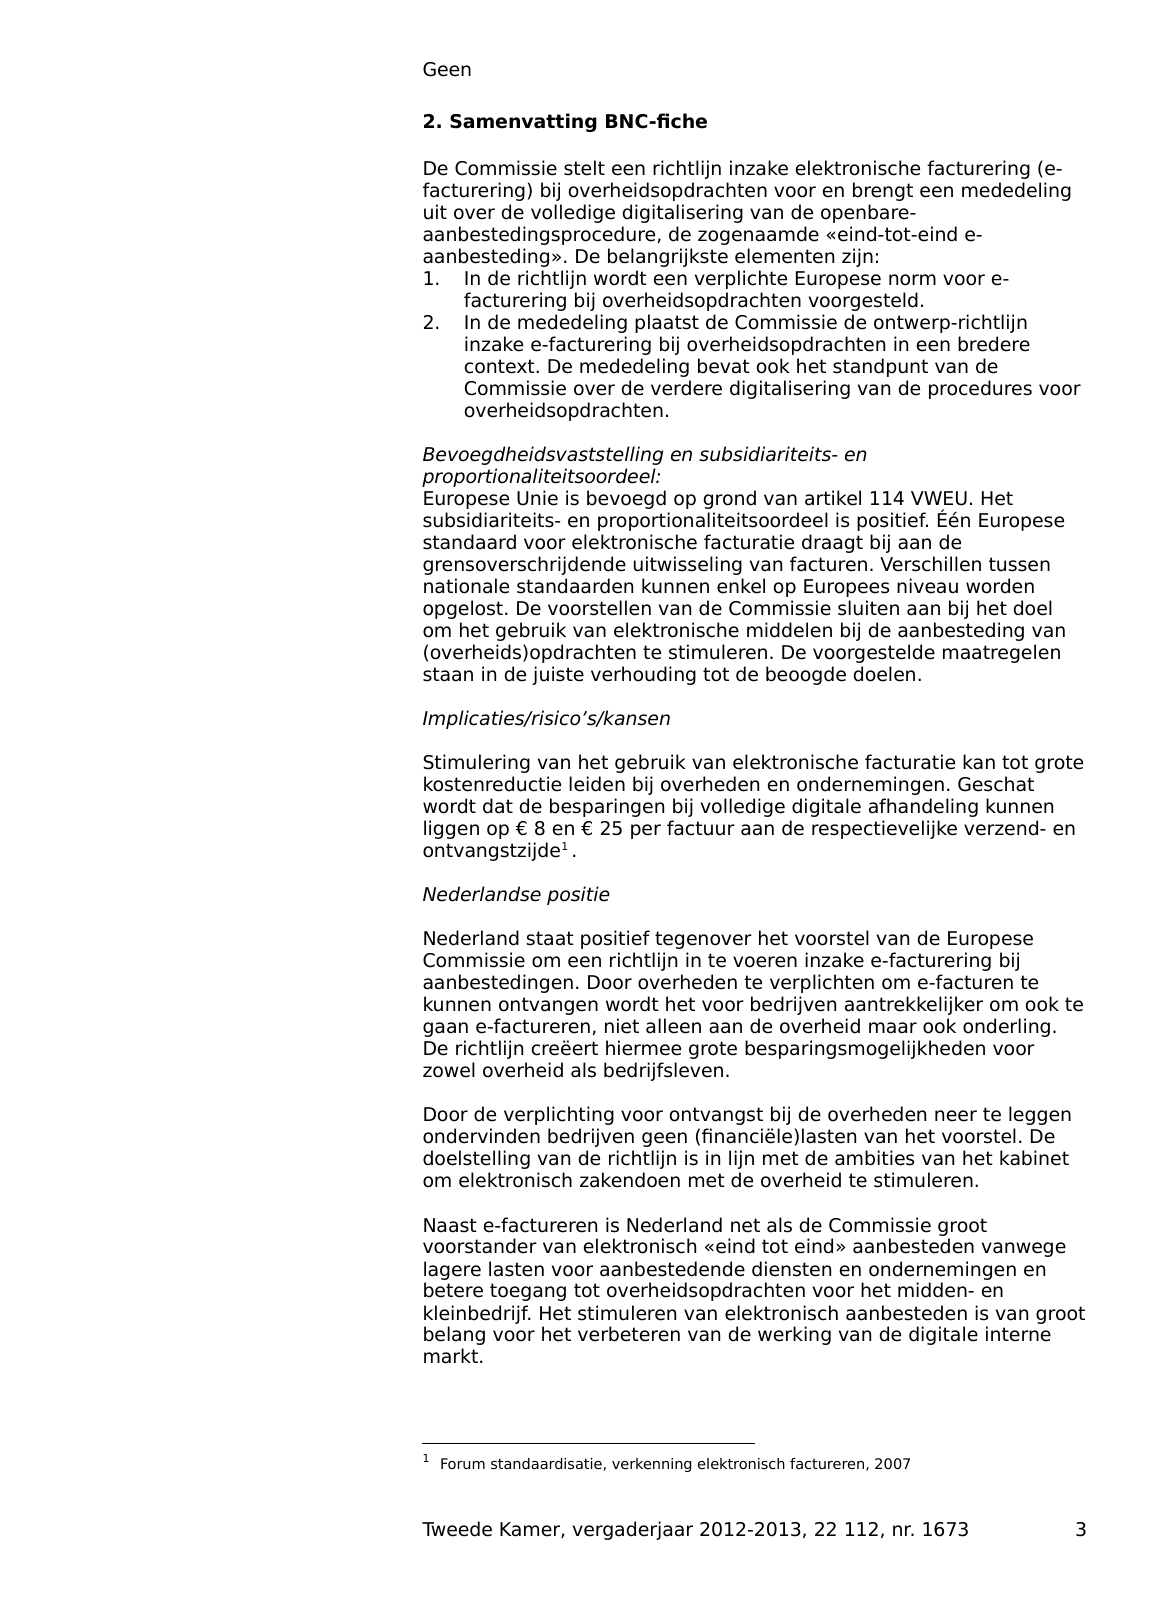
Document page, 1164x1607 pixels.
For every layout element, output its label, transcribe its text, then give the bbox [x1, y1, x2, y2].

text Nederland staat positief tegenover het voorstel van de Europese Commissie om een richtlijn in te voeren inzake e-facturering bij aanbestedingen. Door overheden te verplichten om e-facturen te kunnen ontvangen wordt het voor bedrijven aantrekkelijker om ook te gaan e-factureren, niet alleen aan de overheid maar ook onderling. De richtlijn creëert hiermee grote besparingsmogelijkheden voor zowel overheid als bedrijfsleven. [422, 928, 1087, 1082]
text Stimulering van het gebruik van elektronische facturatie kan tot grote kostenreductie leiden bij overheden en ondernemingen. Geschat wordt dat de besparingen bij volledige digitale afhandeling kunnen liggen op € 8 en € 25 per factuur aan de respectievelijke verzend- en ontvangstzijde. [422, 752, 1087, 862]
text Forum standaardisatie, verkenning elektronisch factureren, 2007 [422, 1452, 1087, 1474]
subtitle 2. Samenvatting BNC-fiche [422, 111, 1087, 133]
text Naast e-factureren is Nederland net als de Commissie groot voorstander van elektronisch «eind tot eind» aanbesteden vanwege lagere lasten voor aanbestedende diensten en ondernemingen en betere toegang tot overheidsopdrachten voor het midden- en kleinbedrijf. Het stimuleren van elektronisch aanbesteden is van groot belang voor het verbeteren van de werking van de digitale interne markt. [422, 1214, 1087, 1368]
text 1. In de richtlijn wordt een verplichte Europese norm voor e-facturering bij overheidsopdrachten voorgesteld. [422, 268, 1087, 312]
text Bevoegdheidsvaststelling en subsidiariteits- en proportionaliteitsoordeel: [422, 444, 1087, 488]
text Door de verplichting voor ontvangst bij de overheden neer te leggen ondervinden bedrijven geen (financiële)lasten van het voorstel. De doelstelling van de richtlijn is in lijn met de ambities van het kabinet om elektronisch zakendoen met de overheid te stimuleren. [422, 1104, 1087, 1192]
subtitle Implicaties/risico’s/kansen [422, 708, 1087, 730]
text Europese Unie is bevoegd op grond van artikel 114 VWEU. Het subsidiariteits- en proportionaliteitsoordeel is positief. Één Europese standaard voor elektronische facturatie draagt bij aan de grensoverschrijdende uitwisseling van facturen. Verschillen tussen nationale standaarden kunnen enkel op Europees niveau worden opgelost. De voorstellen van de Commissie sluiten aan bij het doel om het gebruik van elektronische middelen bij de aanbesteding van (overheids)opdrachten te stimuleren. De voorgestelde maatregelen staan in de juiste verhouding tot de beoogde doelen. [422, 488, 1087, 686]
text 2. In de mededeling plaatst de Commissie de ontwerp-richtlijn inzake e-facturering bij overheidsopdrachten in een bredere context. De mededeling bevat ook het standpunt van de Commissie over de verdere digitalisering van de procedures voor overheidsopdrachten. [422, 312, 1087, 422]
subtitle Nederlandse positie [422, 884, 1087, 906]
text Geen [422, 59, 1087, 81]
text De Commissie stelt een richtlijn inzake elektronische facturering (e-facturering) bij overheidsopdrachten voor en brengt een mededeling uit over de volledige digitalisering van de openbare-aanbestedingsprocedure, de zogenaamde «eind-tot-eind e-aanbesteding». De belangrijkste elementen zijn: [422, 158, 1087, 268]
